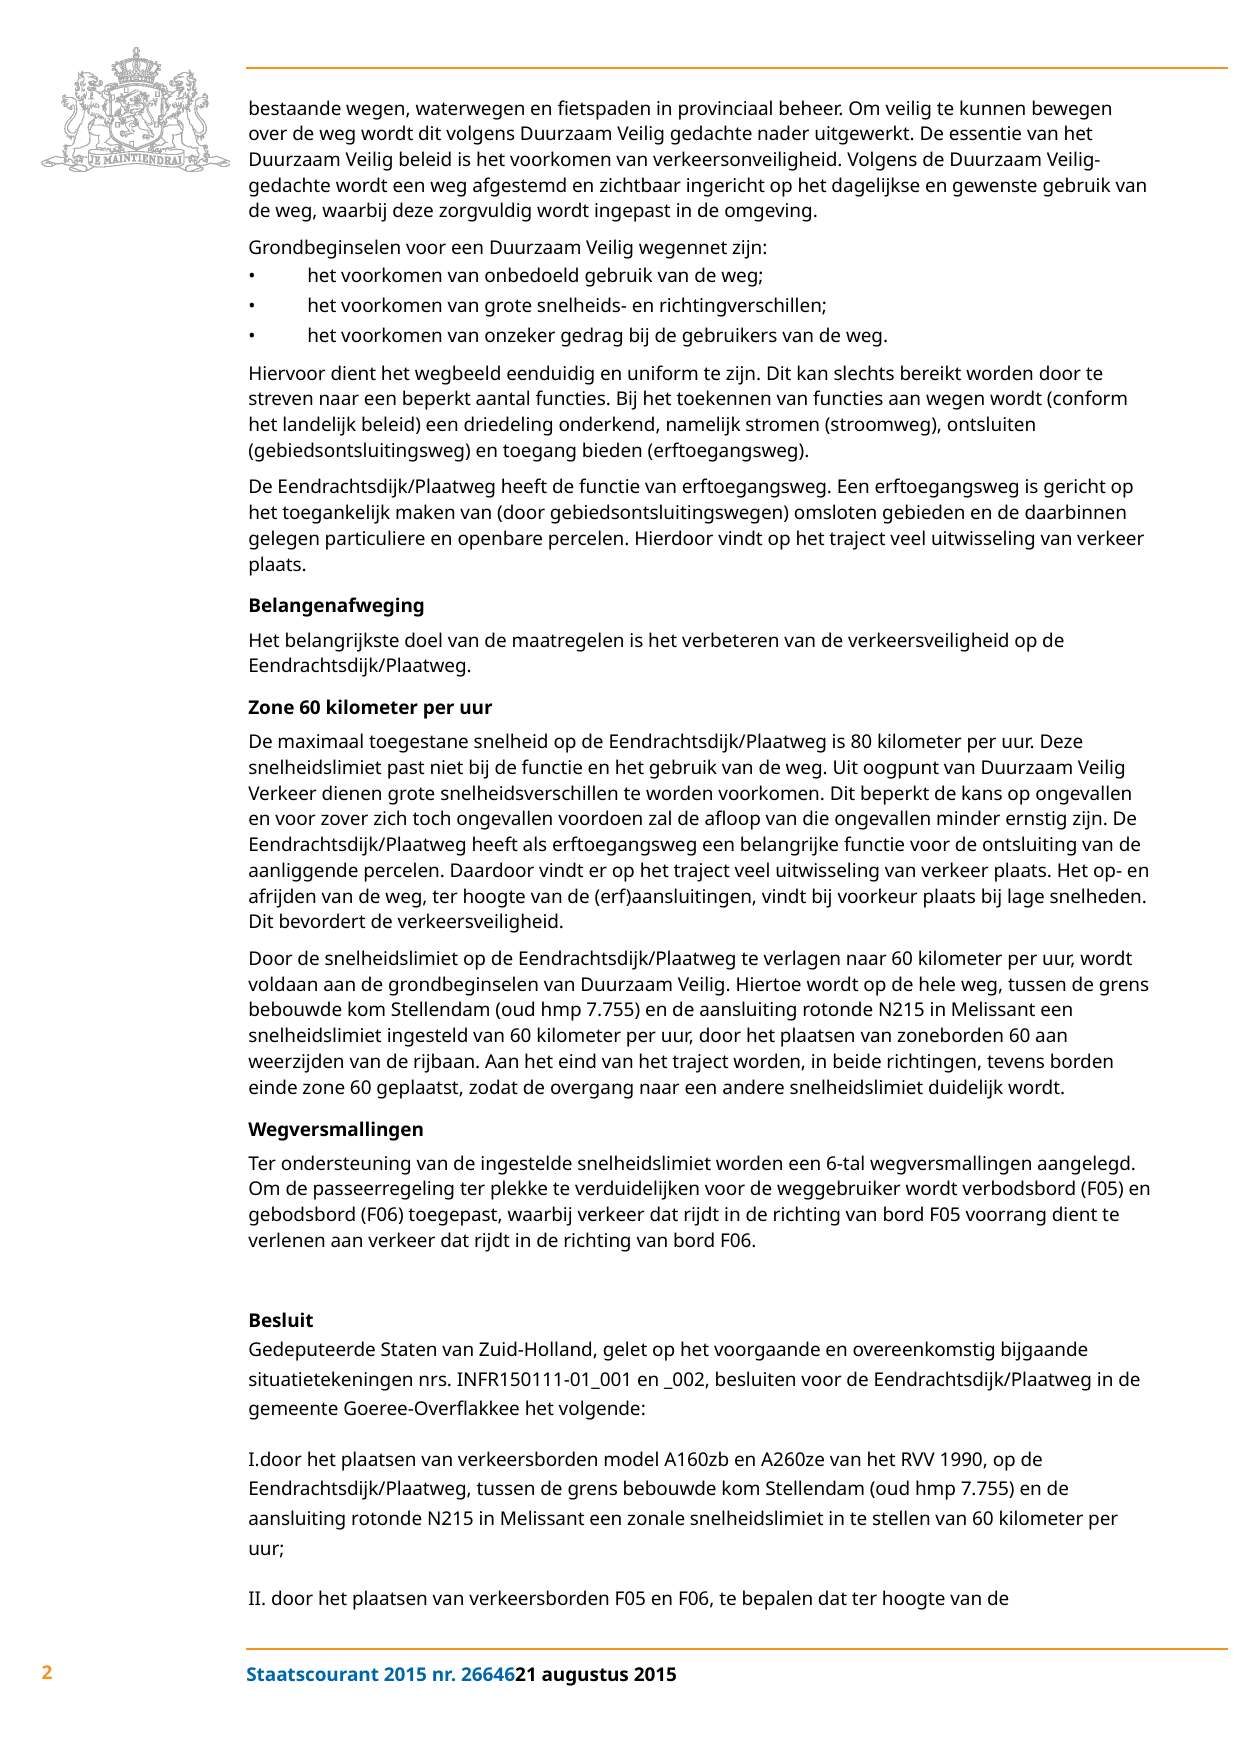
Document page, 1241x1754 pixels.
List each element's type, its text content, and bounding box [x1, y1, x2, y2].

list het voorkomen van grote snelheids- en richtingverschillen; [248, 292, 1152, 318]
text Besluit [248, 1307, 1152, 1332]
text I.door het plaatsen van verkeersborden model A160zb en A260ze van het RVV 1990, op de Eendrachtsdijk/Plaatweg, tussen de grens bebouwde kom Stellendam (oud hmp 7.755) en de aansluiting rotonde N215 in Melissant een zonale snelheidslimiet in te stellen van 60 kilometer per uur; [248, 1446, 1152, 1560]
picture [41, 47, 231, 172]
text Zone 60 kilometer per uur [248, 694, 1152, 720]
text II. door het plaatsen van verkeersborden F05 en F06, te bepalen dat ter hoogte van de [248, 1585, 1152, 1611]
text De maximaal toegestane snelheid op de Eendrachtsdijk/Plaatweg is 80 kilometer per uur. Deze snelheidslimiet past niet bij de functie en het gebruik van de weg. Uit oogpunt van Duurzaam Veilig Verkeer dienen grote snelheidsverschillen te worden voorkomen. Dit beperkt de kans op ongevallen en voor zover zich toch ongevallen voordoen zal de afloop van die ongevallen minder ernstig zijn. De Eendrachtsdijk/Plaatweg heeft als erftoegangsweg een belangrijke functie voor de ontsluiting van de aanliggende percelen. Daardoor vindt er op het traject veel uitwisseling van verkeer plaats. Het op- en afrijden van de weg, ter hoogte van de (erf)aansluitingen, vindt bij voorkeur plaats bij lage snelheden. Dit bevordert de verkeersveiligheid. [248, 728, 1152, 934]
text bestaande wegen, waterwegen en fietspaden in provinciaal beheer. Om veilig te kunnen bewegen over de weg wordt dit volgens Duurzaam Veilig gedachte nader uitgewerkt. De essentie van het Duurzaam Veilig beleid is het voorkomen van verkeersonveiligheid. Volgens de Duurzaam Veilig-gedachte wordt een weg afgestemd en zichtbaar ingericht op het dagelijkse en gewenste gebruik van de weg, waarbij deze zorgvuldig wordt ingepast in de omgeving. [248, 95, 1152, 223]
text De Eendrachtsdijk/Plaatweg heeft de functie van erftoegangsweg. Een erftoegangsweg is gericht op het toegankelijk maken van (door gebiedsontsluitingswegen) omsloten gebieden en de daarbinnen gelegen particuliere en openbare percelen. Hierdoor vindt op het traject veel uitwisseling van verkeer plaats. [248, 474, 1152, 577]
text Het belangrijkste doel van de maatregelen is het verbeteren van de verkeersveiligheid op de Eendrachtsdijk/Plaatweg. [248, 627, 1152, 678]
text Wegversmallingen [248, 1116, 1152, 1141]
text Grondbeginselen voor een Duurzaam Veilig wegennet zijn: [248, 234, 1152, 260]
text Hiervoor dient het wegbeeld eenduidig en uniform te zijn. Dit kan slechts bereikt worden door te streven naar een beperkt aantal functies. Bij het toekennen van functies aan wegen wordt (conform het landelijk beleid) een driedeling onderkend, namelijk stromen (stroomweg), ontsluiten (gebiedsontsluitingsweg) en toegang bieden (erftoegangsweg). [248, 360, 1152, 463]
text Door de snelheidslimiet op de Eendrachtsdijk/Plaatweg te verlagen naar 60 kilometer per uur, wordt voldaan aan de grondbeginselen van Duurzaam Veilig. Hiertoe wordt op de hele weg, tussen de grens bebouwde kom Stellendam (oud hmp 7.755) en de aansluiting rotonde N215 in Melissant een snelheidslimiet ingesteld van 60 kilometer per uur, door het plaatsen van zoneborden 60 aan weerzijden van de rijbaan. Aan het eind van het traject worden, in beide richtingen, tevens borden einde zone 60 geplaatst, zodat de overgang naar een andere snelheidslimiet duidelijk wordt. [248, 945, 1152, 1099]
list het voorkomen van onbedoeld gebruik van de weg; [248, 263, 1152, 288]
text Belangenafweging [248, 593, 1152, 618]
list het voorkomen van onzeker gedrag bij de gebruikers van de weg. [248, 322, 1152, 348]
text Gedeputeerde Staten van Zuid-Holland, gelet op het voorgaande en overeenkomstig bijgaande situatietekeningen nrs. INFR150111-01_001 en _002, besluiten voor de Eendrachtsdijk/Plaatweg in de gemeente Goeree-Overflakkee het volgende: [248, 1336, 1152, 1421]
text Ter ondersteuning van de ingestelde snelheidslimiet worden een 6-tal wegversmallingen aangelegd. Om de passeerregeling ter plekke te verduidelijken voor de weggebruiker wordt verbodsbord (F05) en gebodsbord (F06) toegepast, waarbij verkeer dat rijdt in de richting van bord F05 voorrang dient te verlenen aan verkeer dat rijdt in de richting van bord F06. [248, 1150, 1152, 1253]
